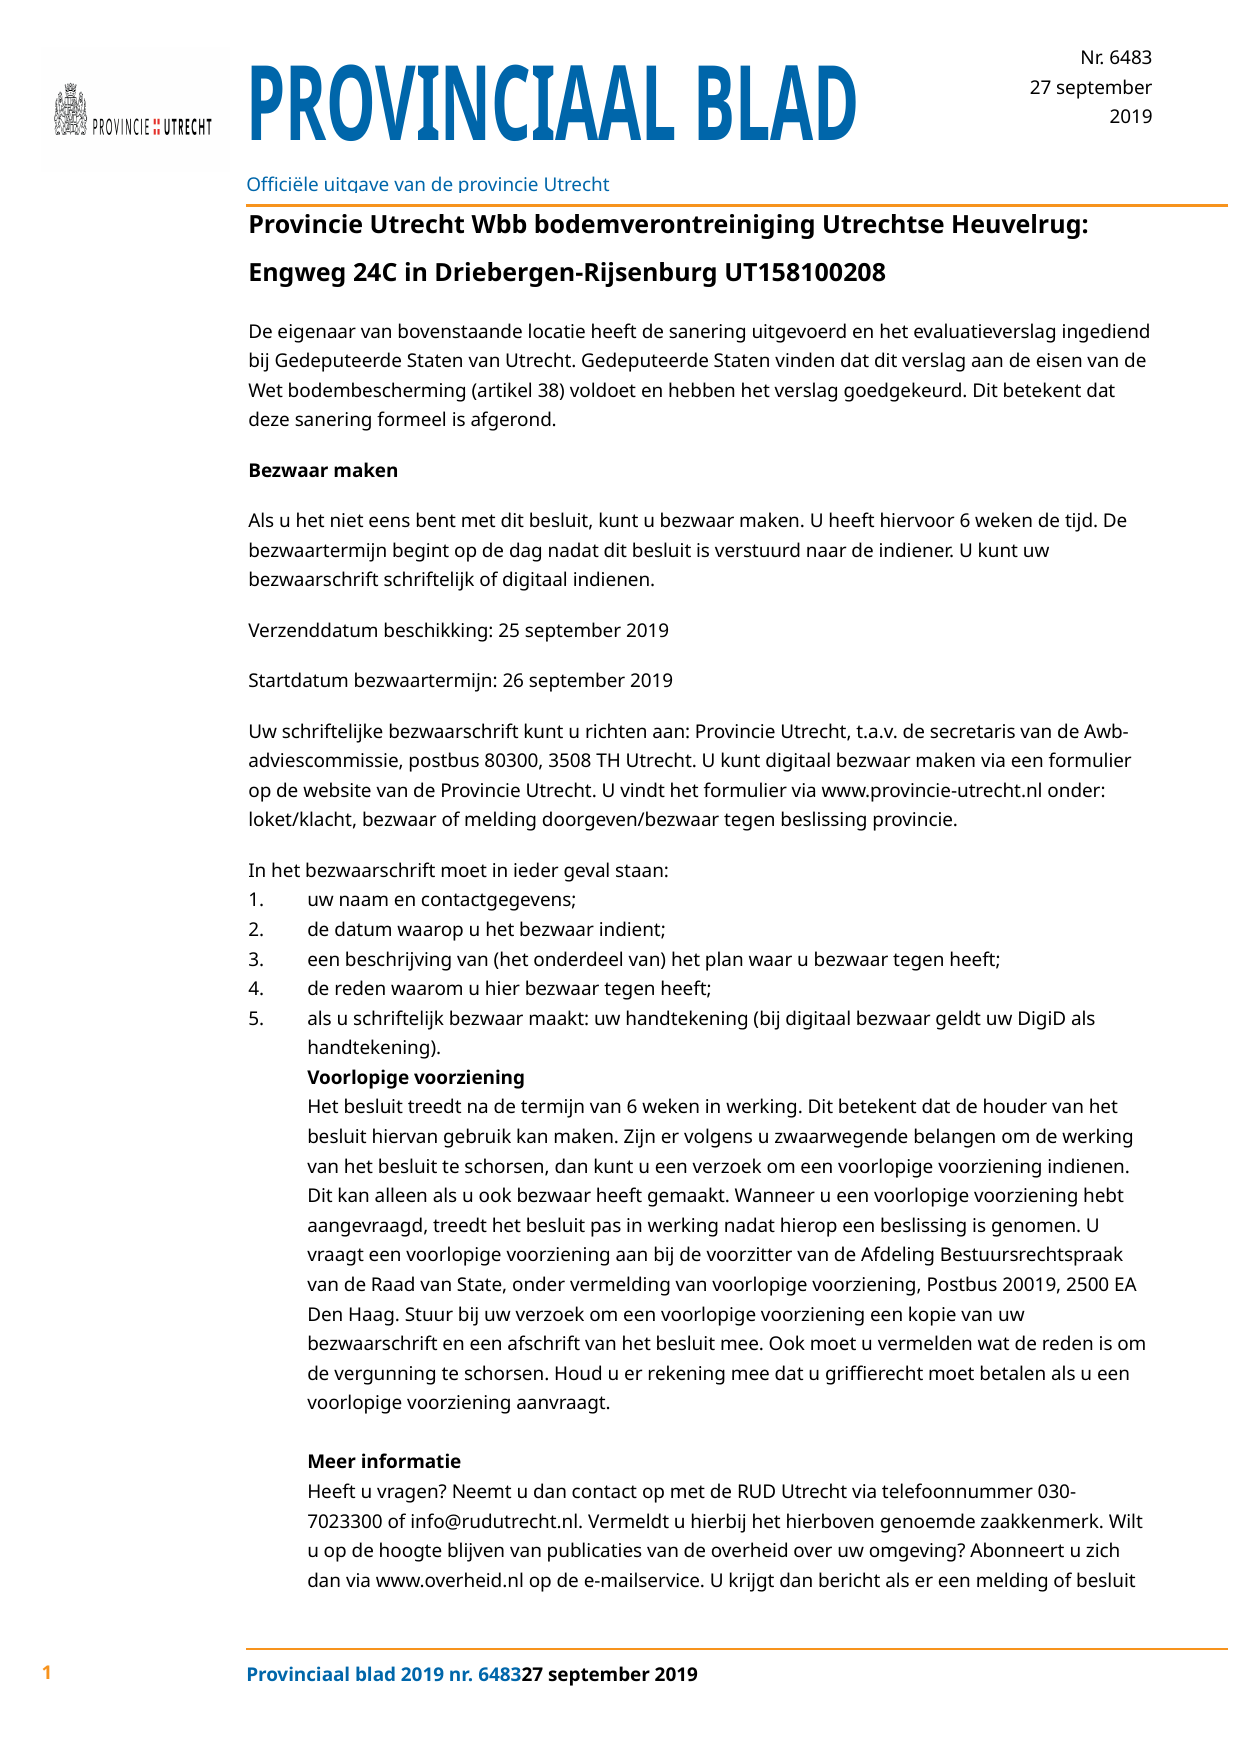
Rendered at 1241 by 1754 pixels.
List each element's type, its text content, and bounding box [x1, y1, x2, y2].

list de datum waarop u het bezwaar indient; [248, 916, 1152, 942]
list als u schriftelijk bezwaar maakt: uw handtekening (bij digitaal bezwaar geldt uw DigiD als handtekening). [248, 1005, 1152, 1060]
list Het besluit treedt na de termijn van 6 weken in werking. Dit betekent dat de houder van het besluit hiervan gebruik kan maken. Zijn er volgens u zwaarwegende belangen om de werking van het besluit te schorsen, dan kunt u een verzoek om een voorlopige voorziening indienen. Dit kan alleen als u ook bezwaar heeft gemaakt. Wanneer u een voorlopige voorziening hebt aangevraagd, treedt het besluit pas in werking nadat hierop een beslissing is genomen. U vraagt een voorlopige voorziening aan bij de voorzitter van de Afdeling Bestuursrechtspraak van de Raad van State, onder vermelding van voorlopige voorziening, Postbus 20019, 2500 EA Den Haag. Stuur bij uw verzoek om een voorlopige voorziening een kopie van uw bezwaarschrift en een afschrift van het besluit mee. Ook moet u vermelden wat de reden is om de vergunning te schorsen. Houd u er rekening mee dat u griffierecht moet betalen als u een voorlopige voorziening aanvraagt. [248, 1094, 1152, 1415]
list uw naam en contactgegevens; [248, 887, 1152, 912]
text Verzenddatum beschikking: 25 september 2019 [248, 617, 1152, 643]
text Uw schriftelijke bezwaarschrift kunt u richten aan: Provincie Utrecht, t.a.v. de secretaris van de Awb-adviescommissie, postbus 80300, 3508 TH Utrecht. U kunt digitaal bezwaar maken via een formulier op de website van de Provincie Utrecht. U vindt het formulier via www.provincie-utrecht.nl onder: loket/klacht, bezwaar of melding doorgeven/bezwaar tegen beslissing provincie. [248, 718, 1152, 832]
list Voorlopige voorziening [248, 1064, 1152, 1090]
picture [41, 47, 231, 172]
text In het bezwaarschrift moet in ieder geval staan: [248, 857, 1152, 883]
list Heeft u vragen? Neemt u dan contact op met de RUD Utrecht via telefoonnummer 030-7023300 of info@rudutrecht.nl. Vermeldt u hierbij het hierboven genoemde zaakkenmerk. Wilt u op de hoogte blijven van publicaties van de overheid over uw omgeving? Abonneert u zich dan via www.overheid.nl op de e-mailservice. U krijgt dan bericht als er een melding of besluit [248, 1478, 1152, 1593]
text Provincie Utrecht Wbb bodemverontreiniging Utrechtse Heuvelrug: Engweg 24C in Driebergen-Rijsenburg UT158100208 [248, 207, 1152, 288]
text Bezwaar maken [248, 457, 1152, 483]
text Als u het niet eens bent met dit besluit, kunt u bezwaar maken. U heeft hiervoor 6 weken de tijd. De bezwaartermijn begint op de dag nadat dit besluit is verstuurd naar de indiener. U kunt uw bezwaarschrift schriftelijk of digitaal indienen. [248, 507, 1152, 592]
text Startdatum bezwaartermijn: 26 september 2019 [248, 667, 1152, 693]
text De eigenaar van bovenstaande locatie heeft de sanering uitgevoerd en het evaluatieverslag ingediend bij Gedeputeerde Staten van Utrecht. Gedeputeerde Staten vinden dat dit verslag aan de eisen van de Wet bodembescherming (artikel 38) voldoet en hebben het verslag goedgekeurd. Dit betekent dat deze sanering formeel is afgerond. [248, 318, 1152, 432]
list een beschrijving van (het onderdeel van) het plan waar u bezwaar tegen heeft; [248, 946, 1152, 972]
list Meer informatie [248, 1449, 1152, 1474]
list de reden waarom u hier bezwaar tegen heeft; [248, 975, 1152, 1001]
